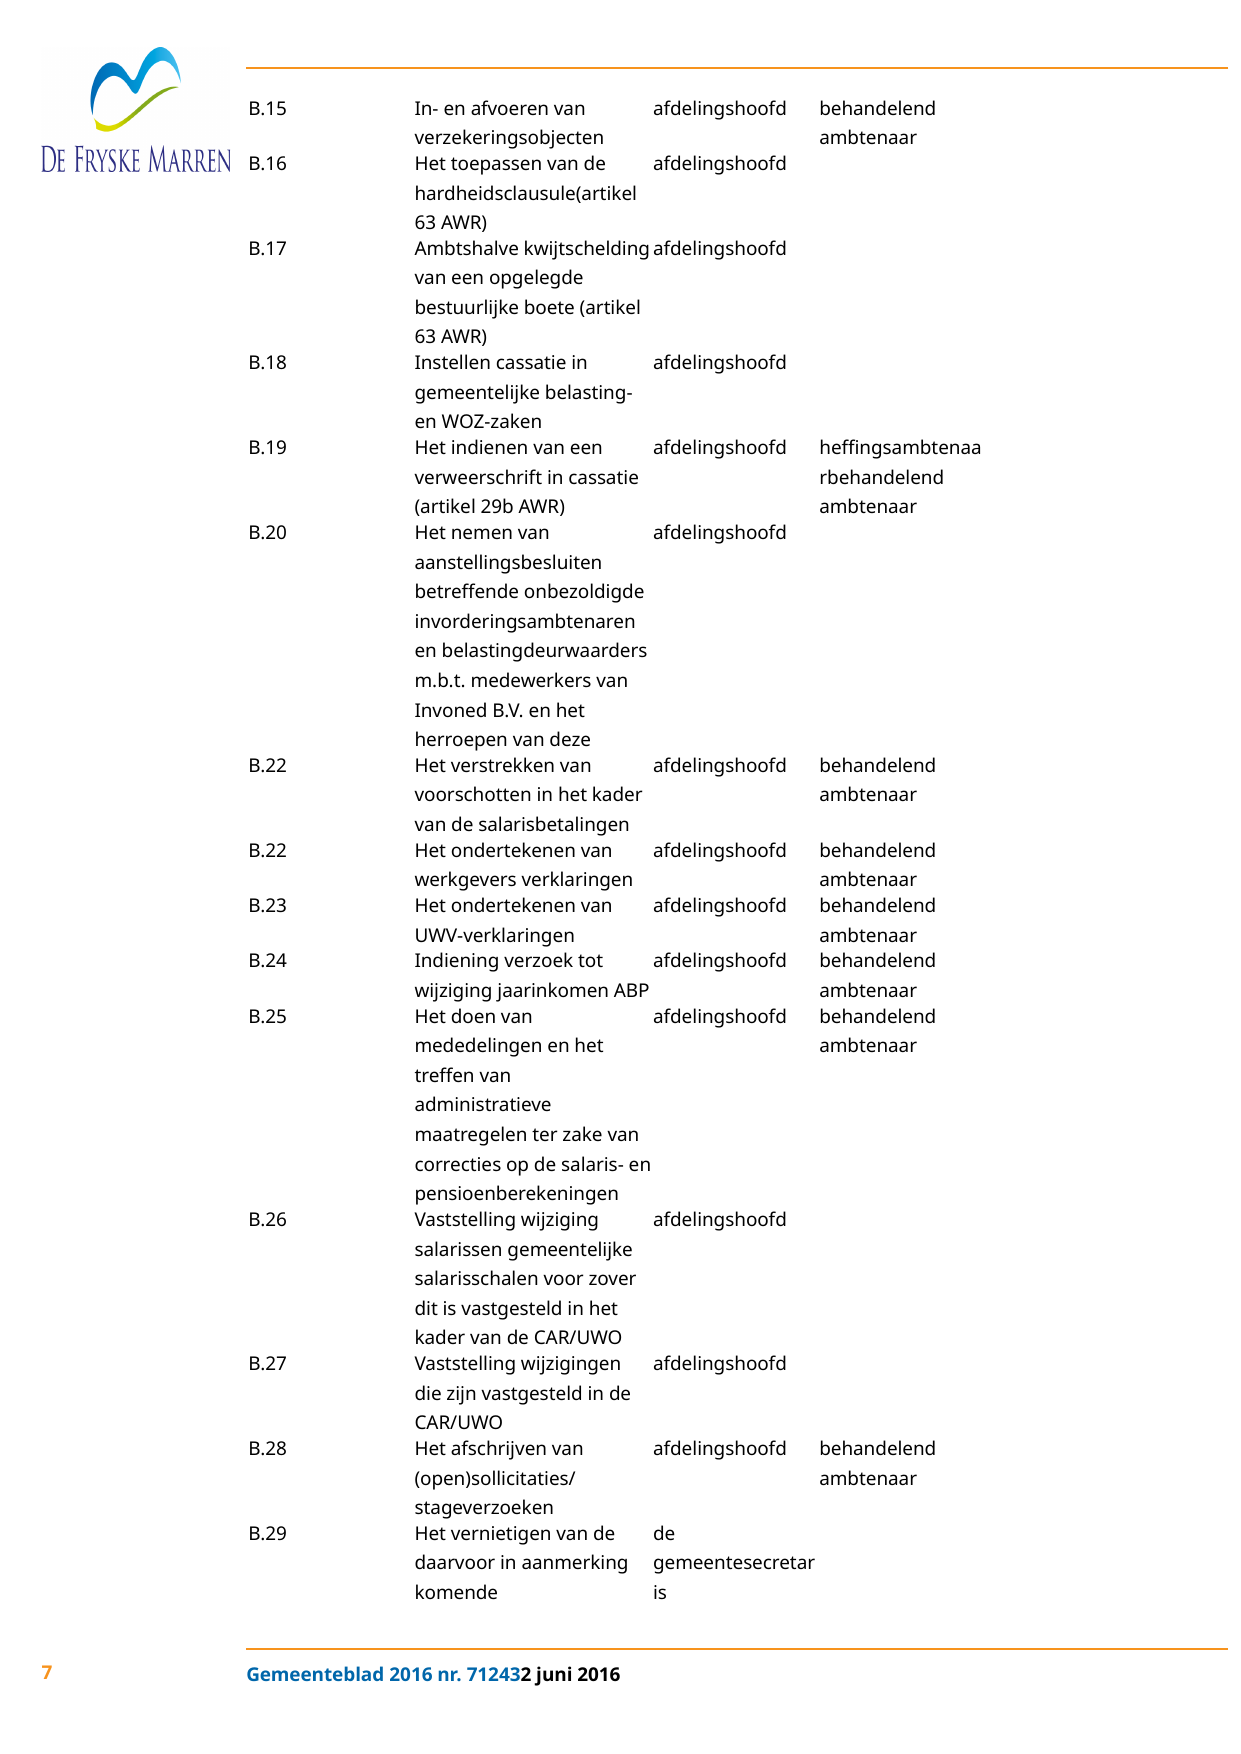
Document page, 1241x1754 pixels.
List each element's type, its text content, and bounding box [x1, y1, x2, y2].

table_cell [985, 752, 1152, 837]
table_cell heffingsambtenaarbehandelend ambtenaar [819, 434, 985, 519]
table_cell afdelingshoofd [653, 1435, 819, 1520]
table_cell B.17 [248, 235, 414, 349]
table_cell [985, 892, 1152, 948]
table_cell B.26 [248, 1206, 414, 1350]
table_cell [985, 837, 1152, 892]
table_cell [819, 235, 985, 349]
table_cell afdelingshoofd [653, 350, 819, 434]
table_cell afdelingshoofd [653, 1003, 819, 1206]
table_cell behandelend ambtenaar [819, 892, 985, 948]
table_cell Het nemen van aanstellingsbesluiten betreffende onbezoldigde invorderingsambtenaren en belastingdeurwaarders m.b.t. medewerkers van Invoned B.V. en het herroepen van deze [414, 519, 653, 752]
table_cell behandelend ambtenaar [819, 837, 985, 892]
table_cell behandelend ambtenaar [819, 1003, 985, 1206]
table_cell [819, 350, 985, 434]
table_cell behandelend ambtenaar [819, 948, 985, 1003]
table_cell [985, 95, 1152, 150]
table_cell [985, 519, 1152, 752]
table_cell [819, 1350, 985, 1435]
table_cell [819, 1206, 985, 1350]
table_cell Vaststelling wijzigingen die zijn vastgesteld in de CAR/UWO [414, 1350, 653, 1435]
table_cell B.22 [248, 837, 414, 892]
table_cell Het afschrijven van (open)sollicitaties/ stageverzoeken [414, 1435, 653, 1520]
table_cell [985, 948, 1152, 1003]
table_cell [819, 150, 985, 235]
table_cell Ambtshalve kwijtschelding van een opgelegde bestuurlijke boete (artikel 63 AWR) [414, 235, 653, 349]
table_cell Het vernietigen van de daarvoor in aanmerking komende [414, 1520, 653, 1605]
table_cell [985, 350, 1152, 434]
table_cell behandelend ambtenaar [819, 1435, 985, 1520]
table_cell Vaststelling wijziging salarissen gemeentelijke salarisschalen voor zover dit is vastgesteld in het kader van de CAR/UWO [414, 1206, 653, 1350]
table_cell B.23 [248, 892, 414, 948]
table_cell B.16 [248, 150, 414, 235]
table_cell afdelingshoofd [653, 235, 819, 349]
table_cell behandelend ambtenaar [819, 95, 985, 150]
table_cell Het doen van mededelingen en het treffen van administratieve maatregelen ter zake van correcties op de salaris- en pensioenberekeningen [414, 1003, 653, 1206]
table_cell afdelingshoofd [653, 1206, 819, 1350]
table_cell B.29 [248, 1520, 414, 1605]
table_cell afdelingshoofd [653, 95, 819, 150]
table_cell Instellen cassatie in gemeentelijke belasting- en WOZ-zaken [414, 350, 653, 434]
table_cell B.19 [248, 434, 414, 519]
table_cell Het ondertekenen van werkgevers verklaringen [414, 837, 653, 892]
picture [41, 47, 231, 172]
table_cell In- en afvoeren van verzekeringsobjecten [414, 95, 653, 150]
table_cell Het toepassen van de hardheidsclausule(artikel 63 AWR) [414, 150, 653, 235]
table_cell [985, 1206, 1152, 1350]
table_cell B.18 [248, 350, 414, 434]
table_cell [985, 1003, 1152, 1206]
table_cell afdelingshoofd [653, 150, 819, 235]
table_cell Het ondertekenen van UWV-verklaringen [414, 892, 653, 948]
table_cell [985, 150, 1152, 235]
table_cell behandelend ambtenaar [819, 752, 985, 837]
table_cell [819, 1520, 985, 1605]
table_cell B.15 [248, 95, 414, 150]
table_cell [819, 519, 985, 752]
table_cell afdelingshoofd [653, 837, 819, 892]
table_cell afdelingshoofd [653, 519, 819, 752]
table_cell afdelingshoofd [653, 752, 819, 837]
table_cell [985, 434, 1152, 519]
table_cell B.28 [248, 1435, 414, 1520]
table_cell B.24 [248, 948, 414, 1003]
table_cell [985, 1435, 1152, 1520]
table_cell [985, 235, 1152, 349]
table_cell B.22 [248, 752, 414, 837]
table_cell Indiening verzoek tot wijziging jaarinkomen ABP [414, 948, 653, 1003]
table_cell afdelingshoofd [653, 1350, 819, 1435]
table_cell afdelingshoofd [653, 948, 819, 1003]
table_cell afdelingshoofd [653, 892, 819, 948]
table_cell afdelingshoofd [653, 434, 819, 519]
table_cell Het verstrekken van voorschotten in het kader van de salarisbetalingen [414, 752, 653, 837]
table_cell [985, 1350, 1152, 1435]
table_cell B.20 [248, 519, 414, 752]
table_cell B.27 [248, 1350, 414, 1435]
table_cell de gemeentesecretaris [653, 1520, 819, 1605]
table_cell B.25 [248, 1003, 414, 1206]
table_cell [985, 1520, 1152, 1605]
table_cell Het indienen van een verweerschrift in cassatie (artikel 29b AWR) [414, 434, 653, 519]
